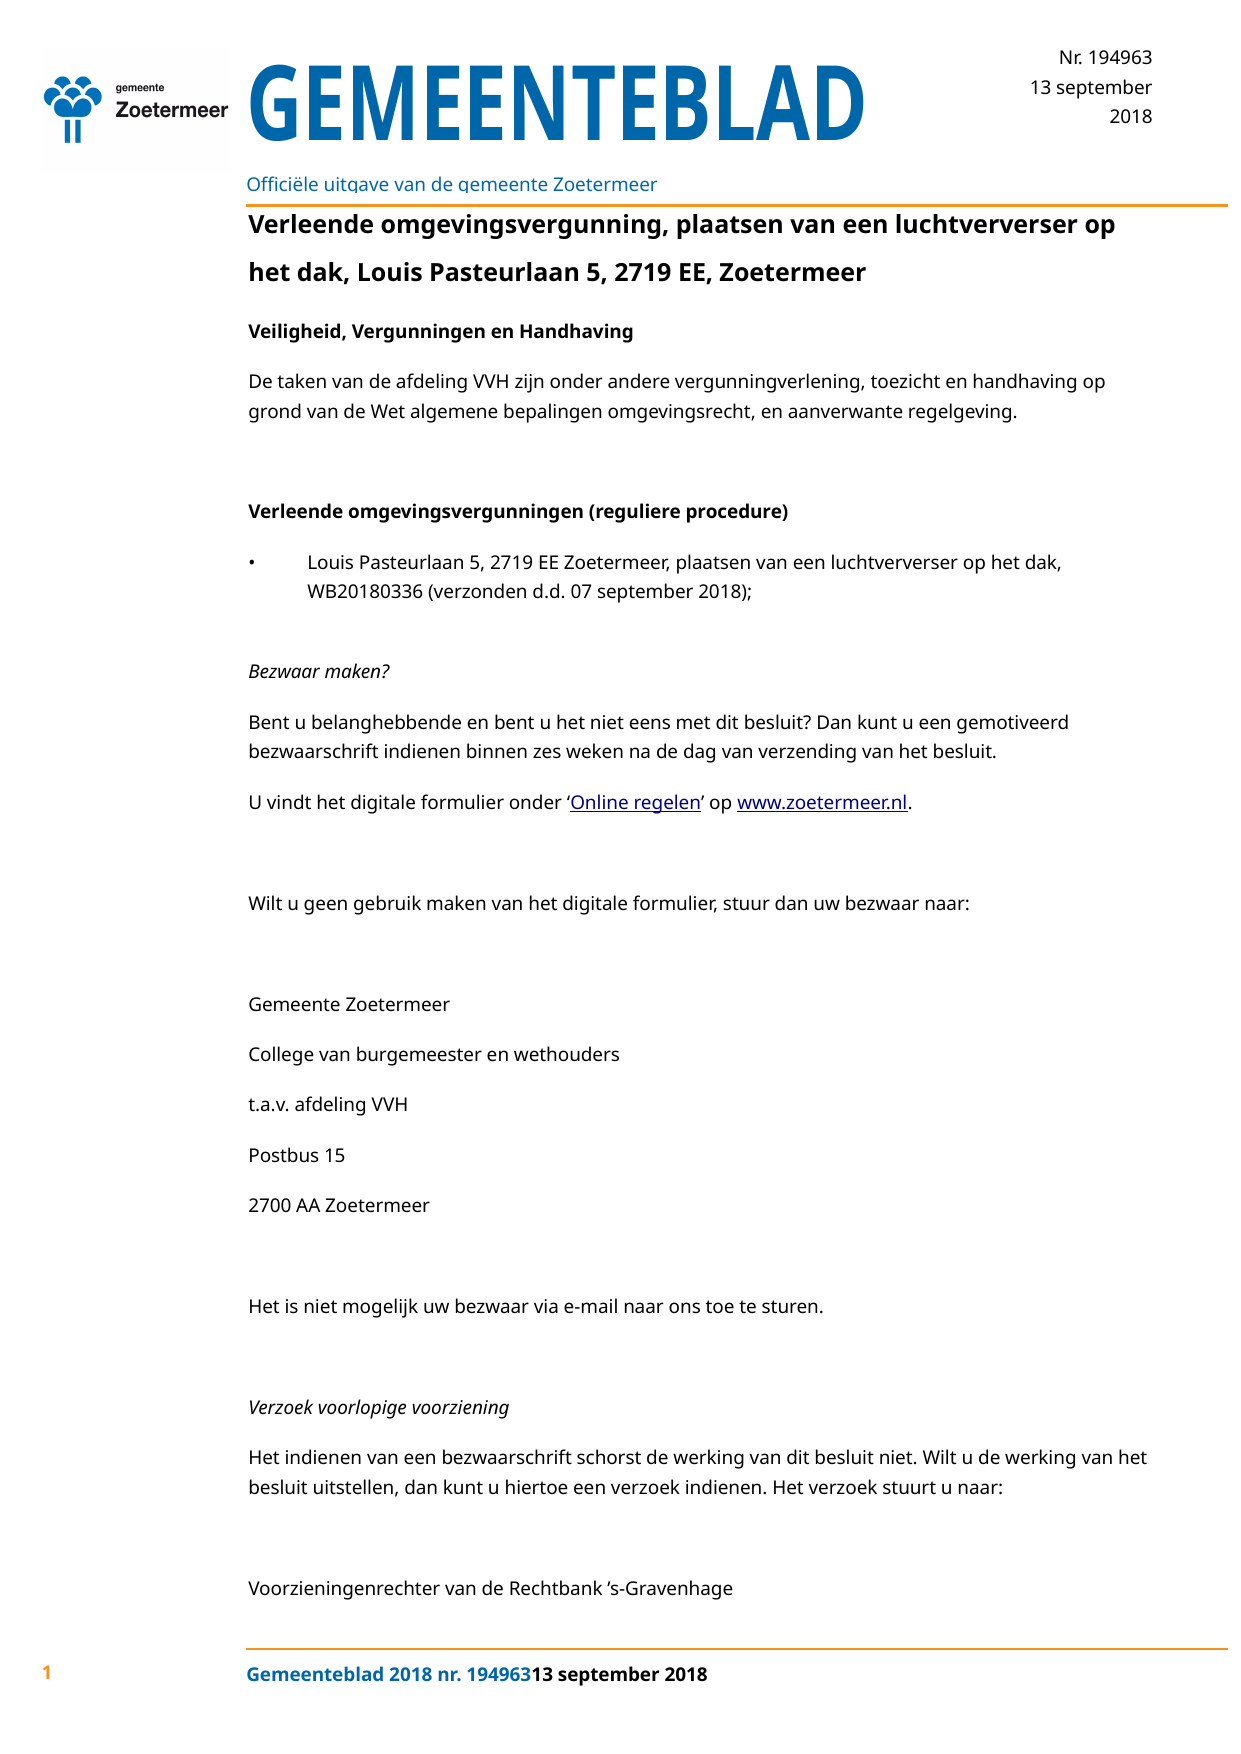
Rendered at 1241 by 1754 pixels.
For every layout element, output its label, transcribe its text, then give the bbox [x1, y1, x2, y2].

text t.a.v. afdeling VVH [248, 1092, 1152, 1117]
text De taken van de afdeling VVH zijn onder andere vergunningverlening, toezicht en handhaving op grond van de Wet algemene bepalingen omgevingsrecht, en aanverwante regelgeving. [248, 368, 1152, 424]
text Het is niet mogelijk uw bezwaar via e-mail naar ons toe te sturen. [248, 1293, 1152, 1319]
text Postbus 15 [248, 1142, 1152, 1168]
text Verzoek voorlopige voorziening [248, 1394, 1152, 1420]
list Louis Pasteurlaan 5, 2719 EE Zoetermeer, plaatsen van een luchtververser op het dak, WB20180336 (verzonden d.d. 07 september 2018); [248, 549, 1152, 604]
text U vindt het digitale formulier onder ‘Online regelen’ op www.zoetermeer.nl. [248, 789, 1152, 815]
text Het indienen van een bezwaarschrift schorst de werking van dit besluit niet. Wilt u de werking van het besluit uitstellen, dan kunt u hiertoe een verzoek indienen. Het verzoek stuurt u naar: [248, 1444, 1152, 1500]
text Wilt u geen gebruik maken van het digitale formulier, stuur dan uw bezwaar naar: [248, 890, 1152, 916]
text Voorzieningenrechter van de Rechtbank ’s-Gravenhage [248, 1575, 1152, 1601]
text Verleende omgevingsvergunningen (reguliere procedure) [248, 499, 1152, 524]
text 2700 AA Zoetermeer [248, 1192, 1152, 1218]
text Verleende omgevingsvergunning, plaatsen van een luchtververser op het dak, Louis Pasteurlaan 5, 2719 EE, Zoetermeer [248, 207, 1152, 288]
text Veiligheid, Vergunningen en Handhaving [248, 318, 1152, 344]
text College van burgemeester en wethouders [248, 1041, 1152, 1067]
text Gemeente Zoetermeer [248, 991, 1152, 1017]
text Bent u belanghebbende en bent u het niet eens met dit besluit? Dan kunt u een gemotiveerd bezwaarschrift indienen binnen zes weken na de dag van verzending van het besluit. [248, 709, 1152, 764]
picture [41, 47, 231, 172]
text Bezwaar maken? [248, 659, 1152, 684]
